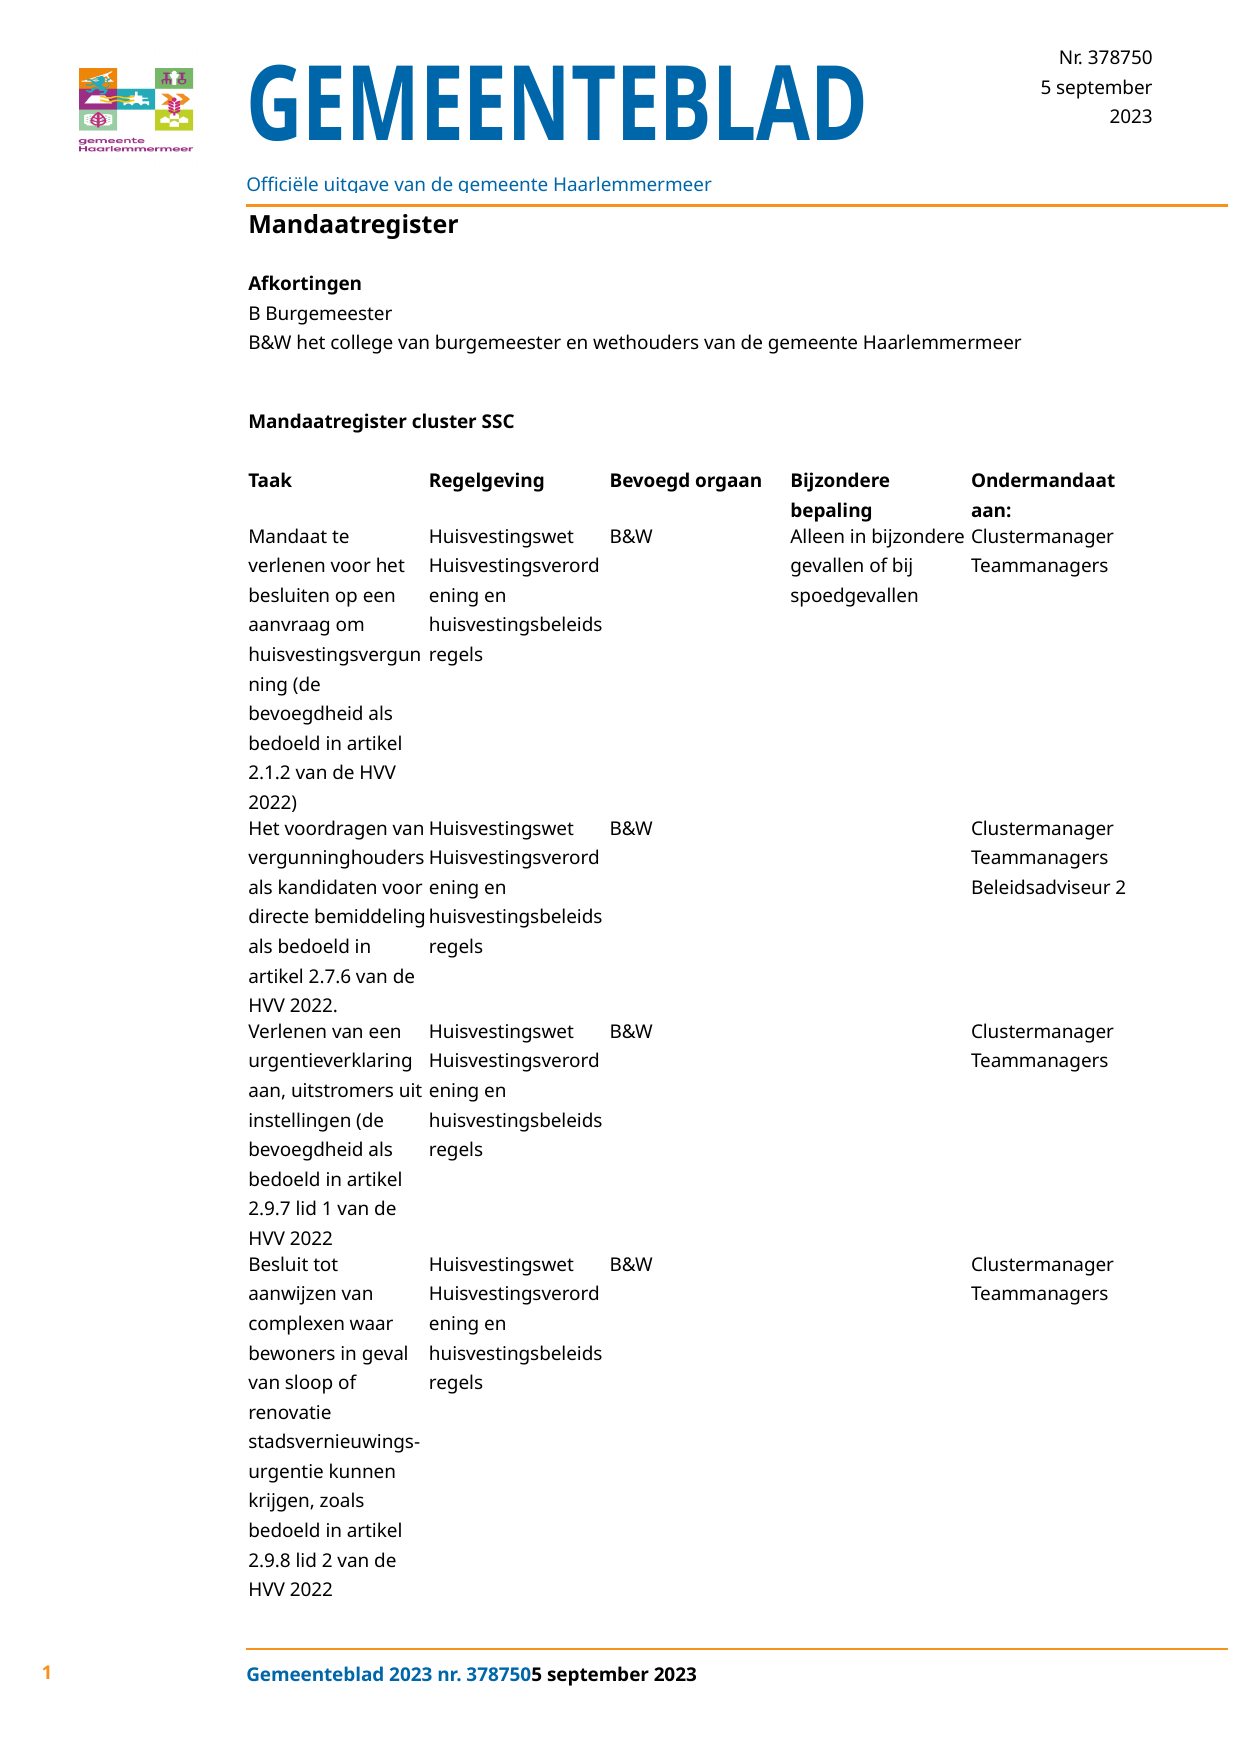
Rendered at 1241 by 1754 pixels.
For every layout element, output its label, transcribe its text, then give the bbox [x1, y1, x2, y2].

text Mandaatregister [248, 207, 1152, 241]
table_cell B&W [609, 523, 790, 815]
text Afkortingen [248, 270, 1152, 296]
table_cell [790, 815, 971, 1018]
table_cell Alleen in bijzondere gevallen of bij spoedgevallen [790, 523, 971, 815]
table_cell B&W [609, 815, 790, 1018]
table_cell Huisvestingswet Huisvestingsverordening en huisvestingsbeleidsregels [429, 1251, 609, 1602]
table_cell B&W [609, 1251, 790, 1602]
table_cell Verlenen van een urgentieverklaring aan, uitstromers uit instellingen (de bevoegdheid als bedoeld in artikel 2.9.7 lid 1 van de HVV 2022 [248, 1018, 429, 1251]
table_cell Clustermanager Teammanagers [971, 1018, 1152, 1251]
table_cell Clustermanager Teammanagers [971, 1251, 1152, 1602]
table_cell B&W [609, 1018, 790, 1251]
table_header Bevoegd orgaan [609, 468, 790, 523]
table_header Taak [248, 468, 429, 523]
text B&W het college van burgemeester en wethouders van de gemeente Haarlemmermeer [248, 329, 1152, 355]
table_cell Het voordragen van vergunninghouders als kandidaten voor directe bemiddeling als bedoeld in artikel 2.7.6 van de HVV 2022. [248, 815, 429, 1018]
table_header Ondermandaat aan: [971, 468, 1152, 523]
table_cell [790, 1018, 971, 1251]
table_header Bijzondere bepaling [790, 468, 971, 523]
picture [41, 47, 231, 172]
table_cell [790, 1251, 971, 1602]
text B Burgemeester [248, 300, 1152, 326]
table_cell Clustermanager Teammanagers Beleidsadviseur 2 [971, 815, 1152, 1018]
table_cell Mandaat te verlenen voor het besluiten op een aanvraag om huisvestingsvergunning (de bevoegdheid als bedoeld in artikel 2.1.2 van de HVV 2022) [248, 523, 429, 815]
table_header Regelgeving [429, 468, 609, 523]
text Mandaatregister cluster SSC [248, 408, 1152, 434]
table_cell Clustermanager Teammanagers [971, 523, 1152, 815]
table_cell Huisvestingswet Huisvestingsverordening en huisvestingsbeleidsregels [429, 815, 609, 1018]
table_cell Huisvestingswet Huisvestingsverordening en huisvestingsbeleidsregels [429, 1018, 609, 1251]
table_cell Huisvestingswet Huisvestingsverordening en huisvestingsbeleidsregels [429, 523, 609, 815]
table_cell Besluit tot aanwijzen van complexen waar bewoners in geval van sloop of renovatie stadsvernieuwings-urgentie kunnen krijgen, zoals bedoeld in artikel 2.9.8 lid 2 van de HVV 2022 [248, 1251, 429, 1602]
